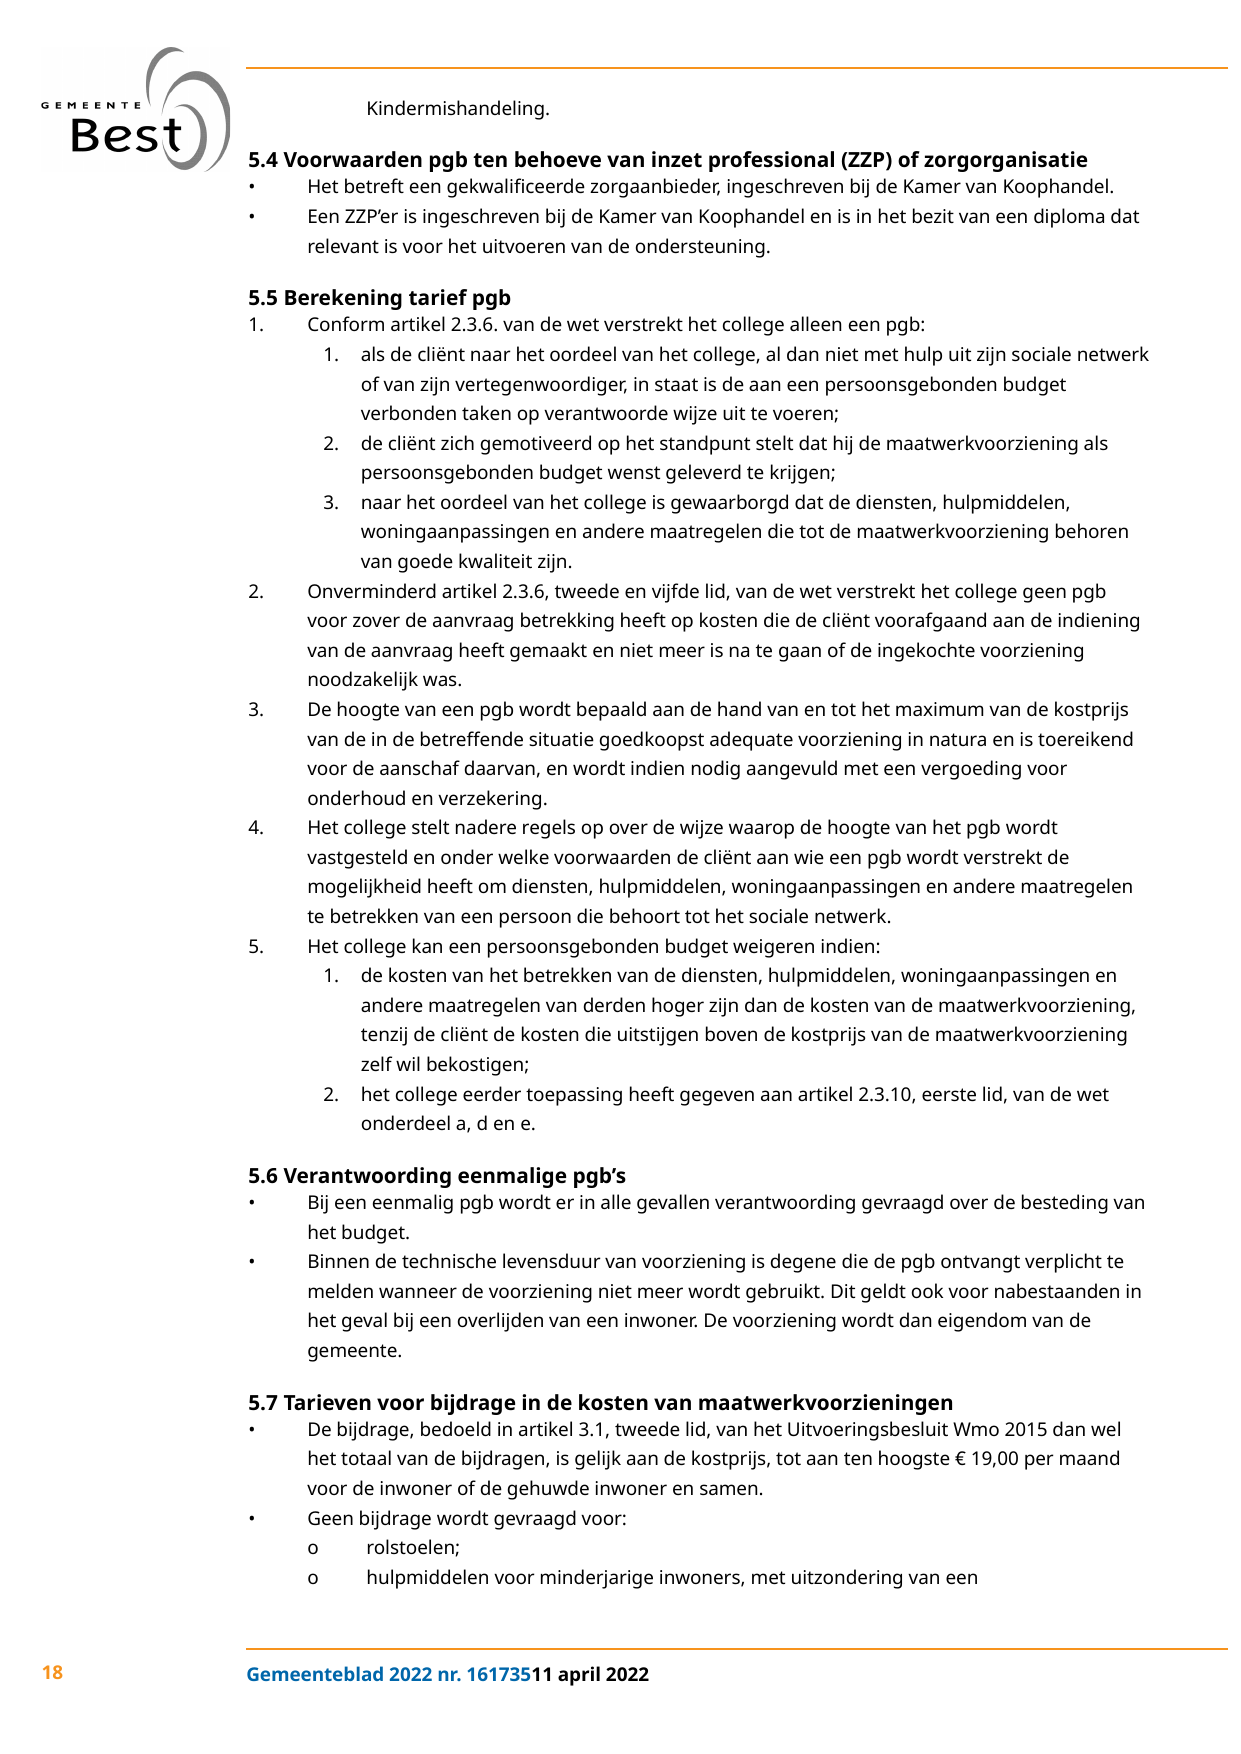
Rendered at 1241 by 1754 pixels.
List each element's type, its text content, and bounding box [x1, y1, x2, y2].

text 5.7 Tarieven voor bijdrage in de kosten van maatwerkvoorzieningen [248, 1388, 1152, 1416]
list als de cliënt naar het oordeel van het college, al dan niet met hulp uit zijn sociale netwerk of van zijn vertegenwoordiger, in staat is de aan een persoonsgebonden budget verbonden taken op verantwoorde wijze uit te voeren; [323, 341, 1152, 426]
text 5.6 Verantwoording eenmalige pgb’s [248, 1161, 1152, 1189]
list de cliënt zich gemotiveerd op het standpunt stelt dat hij de maatwerkvoorziening als persoonsgebonden budget wenst geleverd te krijgen; [323, 430, 1152, 485]
list Bij een eenmalig pgb wordt er in alle gevallen verantwoording gevraagd over de besteding van het budget. [248, 1189, 1152, 1244]
list De hoogte van een pgb wordt bepaald aan de hand van en tot het maximum van de kostprijs van de in de betreffende situatie goedkoopst adequate voorziening in natura en is toereikend voor de aanschaf daarvan, en wordt indien nodig aangevuld met een vergoeding voor onderhoud en verzekering. [248, 696, 1152, 811]
list Kindermishandeling. [307, 95, 1152, 121]
list Het college kan een persoonsgebonden budget weigeren indien: [248, 933, 1152, 959]
list naar het oordeel van het college is gewaarborgd dat de diensten, hulpmiddelen, woningaanpassingen en andere maatregelen die tot de maatwerkvoorziening behoren van goede kwaliteit zijn. [323, 489, 1152, 574]
list Onverminderd artikel 2.3.6, tweede en vijfde lid, van de wet verstrekt het college geen pgb voor zover de aanvraag betrekking heeft op kosten die de cliënt voorafgaand aan de indiening van de aanvraag heeft gemaakt en niet meer is na te gaan of de ingekochte voorziening noodzakelijk was. [248, 578, 1152, 692]
text 5.4 Voorwaarden pgb ten behoeve van inzet professional (ZZP) of zorgorganisatie [248, 145, 1152, 174]
list Het betreft een gekwalificeerde zorgaanbieder, ingeschreven bij de Kamer van Koophandel. [248, 174, 1152, 199]
list rolstoelen; [307, 1534, 1152, 1560]
list Binnen de technische levensduur van voorziening is degene die de pgb ontvangt verplicht te melden wanneer de voorziening niet meer wordt gebruikt. Dit geldt ook voor nabestaanden in het geval bij een overlijden van een inwoner. De voorziening wordt dan eigendom van de gemeente. [248, 1248, 1152, 1363]
list het college eerder toepassing heeft gegeven aan artikel 2.3.10, eerste lid, van de wet onderdeel a, d en e. [323, 1081, 1152, 1136]
list De bijdrage, bedoeld in artikel 3.1, tweede lid, van het Uitvoeringsbesluit Wmo 2015 dan wel het totaal van de bijdragen, is gelijk aan de kostprijs, tot aan ten hoogste € 19,00 per maand voor de inwoner of de gehuwde inwoner en samen. [248, 1416, 1152, 1501]
list hulpmiddelen voor minderjarige inwoners, met uitzondering van een [307, 1564, 1152, 1590]
list Geen bijdrage wordt gevraagd voor: [248, 1505, 1152, 1531]
list Conform artikel 2.3.6. van de wet verstrekt het college alleen een pgb: [248, 312, 1152, 337]
text 5.5 Berekening tarief pgb [248, 283, 1152, 312]
list Het college stelt nadere regels op over de wijze waarop de hoogte van het pgb wordt vastgesteld en onder welke voorwaarden de cliënt aan wie een pgb wordt verstrekt de mogelijkheid heeft om diensten, hulpmiddelen, woningaanpassingen en andere maatregelen te betrekken van een persoon die behoort tot het sociale netwerk. [248, 814, 1152, 929]
list Een ZZP’er is ingeschreven bij de Kamer van Koophandel en is in het bezit van een diploma dat relevant is voor het uitvoeren van de ondersteuning. [248, 203, 1152, 258]
picture [41, 47, 231, 172]
list de kosten van het betrekken van de diensten, hulpmiddelen, woningaanpassingen en andere maatregelen van derden hoger zijn dan de kosten van de maatwerkvoorziening, tenzij de cliënt de kosten die uitstijgen boven de kostprijs van de maatwerkvoorziening zelf wil bekostigen; [323, 962, 1152, 1077]
